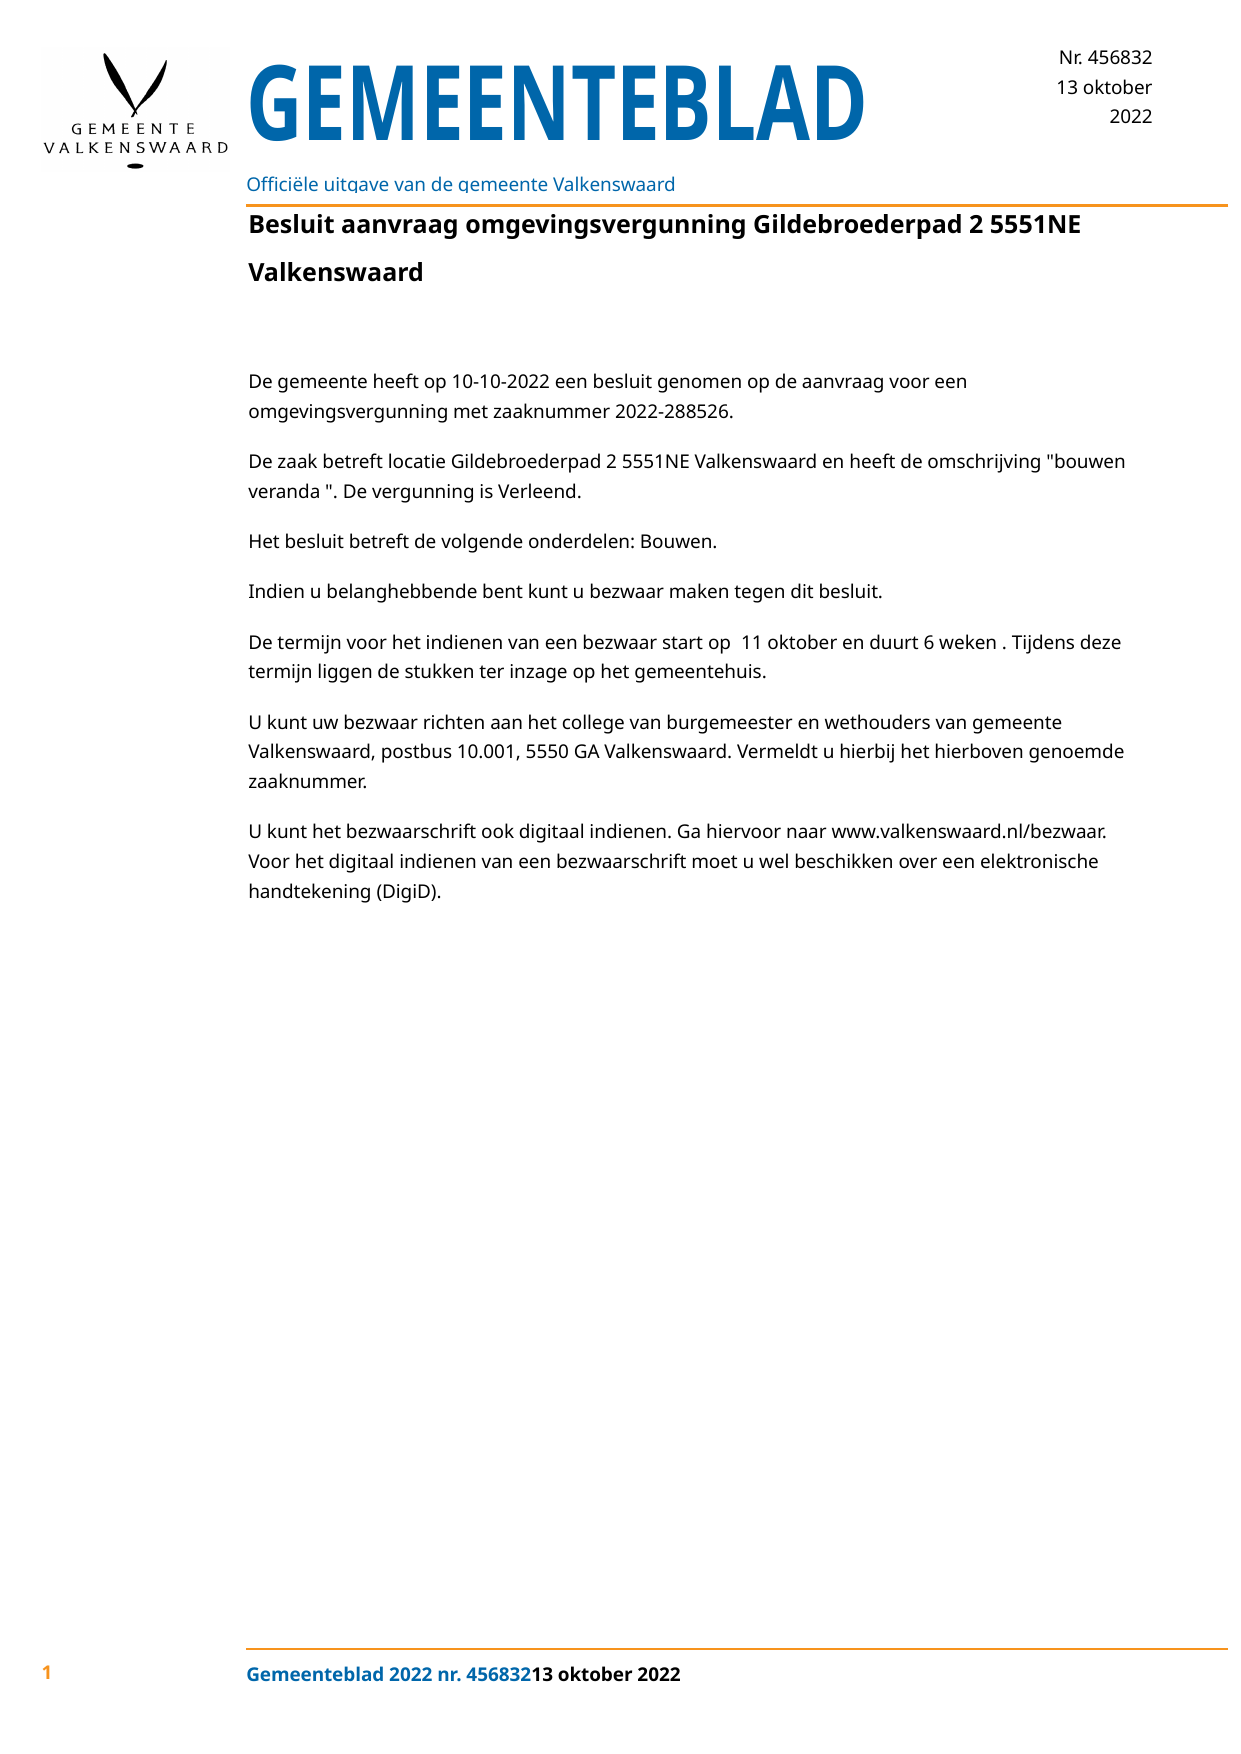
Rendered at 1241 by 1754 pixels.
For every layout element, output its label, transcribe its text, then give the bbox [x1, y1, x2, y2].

text Indien u belanghebbende bent kunt u bezwaar maken tegen dit besluit. [248, 579, 1152, 604]
text De termijn voor het indienen van een bezwaar start op 11 oktober en duurt 6 weken . Tijdens deze termijn liggen de stukken ter inzage op het gemeentehuis. [248, 629, 1152, 684]
text Besluit aanvraag omgevingsvergunning Gildebroederpad 2 5551NE Valkenswaard [248, 207, 1152, 288]
text De zaak betreft locatie Gildebroederpad 2 5551NE Valkenswaard en heeft de omschrijving "bouwen veranda ". De vergunning is Verleend. [248, 448, 1152, 504]
picture [41, 47, 231, 172]
text U kunt het bezwaarschrift ook digitaal indienen. Ga hiervoor naar www.valkenswaard.nl/bezwaar. Voor het digitaal indienen van een bezwaarschrift moet u wel beschikken over een elektronische handtekening (DigiD). [248, 819, 1152, 904]
text Het besluit betreft de volgende onderdelen: Bouwen. [248, 528, 1152, 554]
text De gemeente heeft op 10-10-2022 een besluit genomen op de aanvraag voor een omgevingsvergunning met zaaknummer 2022-288526. [248, 368, 1152, 424]
text U kunt uw bezwaar richten aan het college van burgemeester en wethouders van gemeente Valkenswaard, postbus 10.001, 5550 GA Valkenswaard. Vermeldt u hierbij het hierboven genoemde zaaknummer. [248, 709, 1152, 794]
